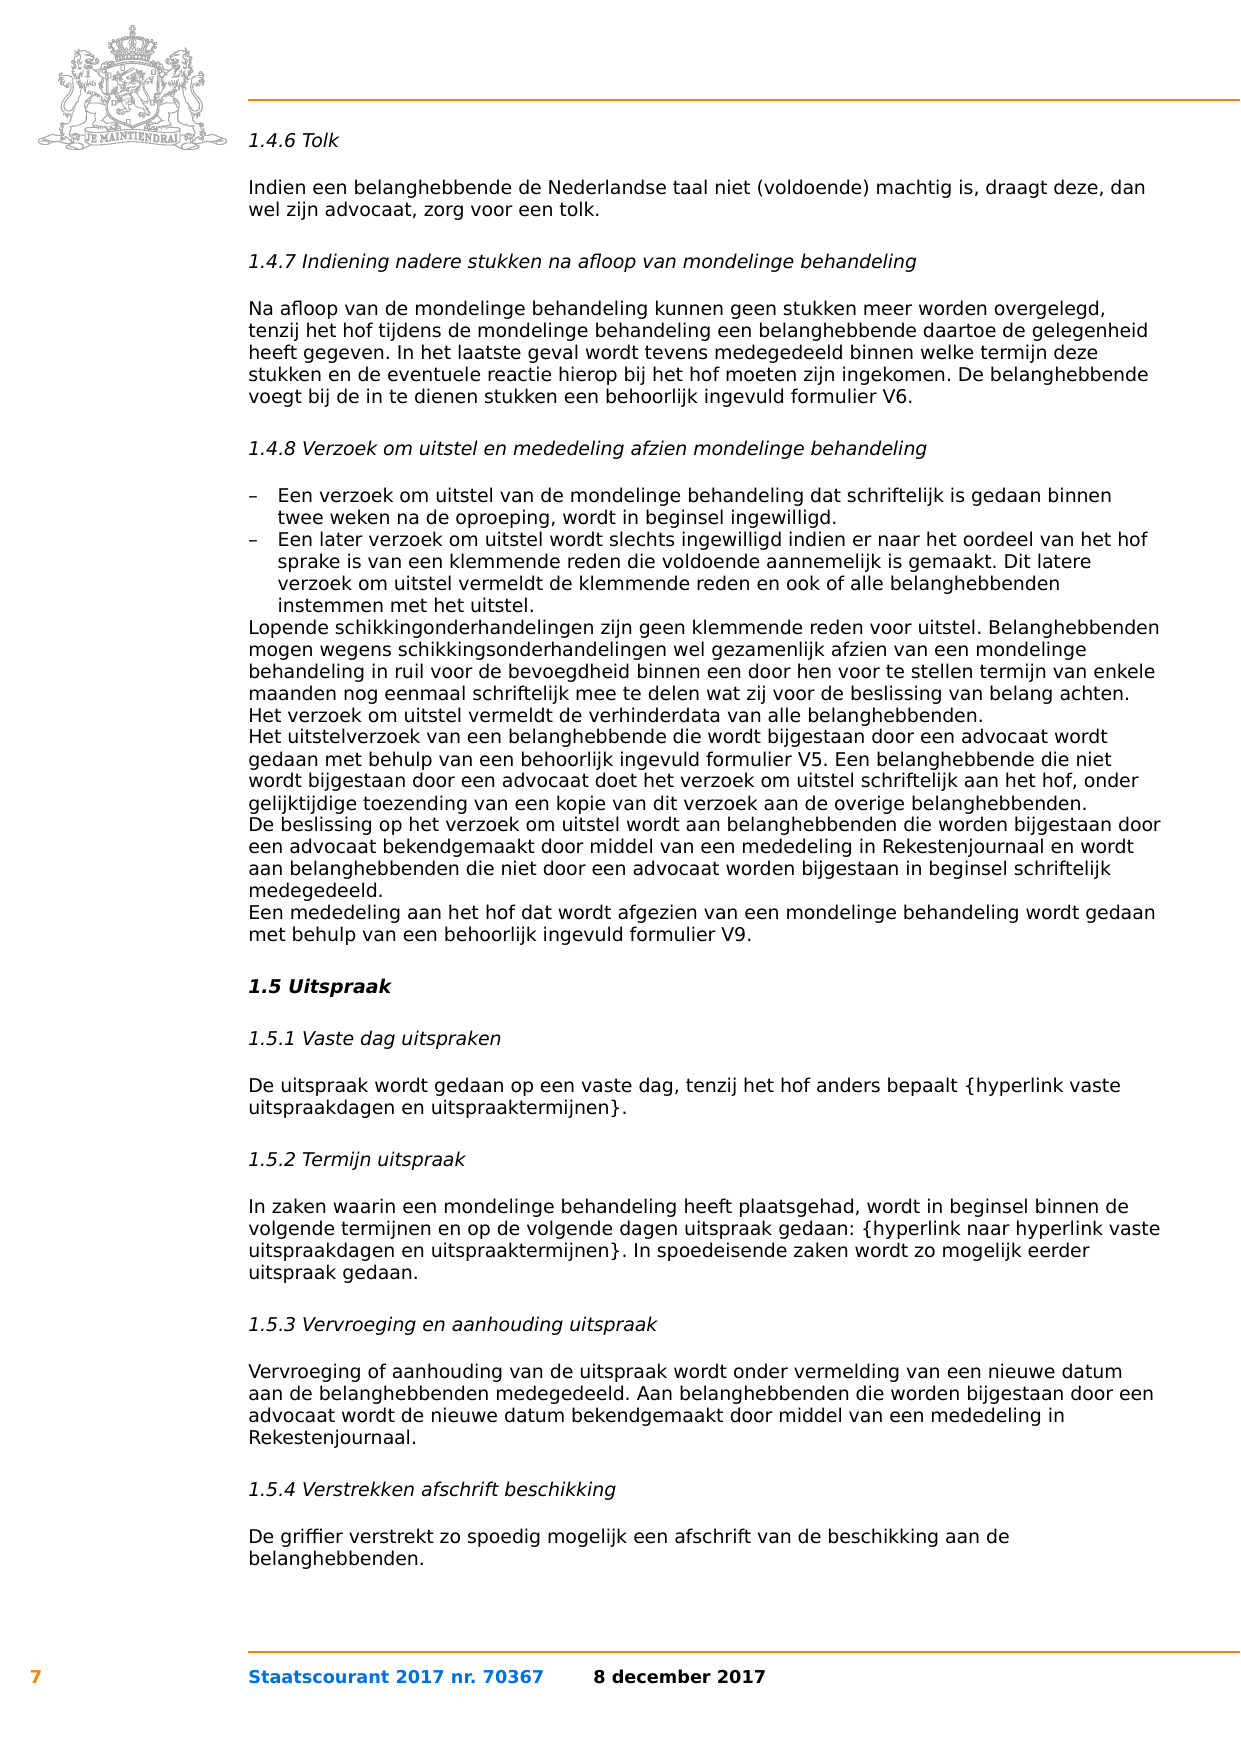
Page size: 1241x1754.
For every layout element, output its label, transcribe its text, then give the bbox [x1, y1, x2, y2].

text Indien een belanghebbende de Nederlandse taal niet (voldoende) machtig is, draagt deze, dan wel zijn advocaat, zorg voor een tolk. [248, 177, 1163, 221]
subtitle 1.5.4 Verstrekken afschrift beschikking [248, 1479, 1163, 1501]
text Het uitstelverzoek van een belanghebbende die wordt bijgestaan door een advocaat wordt gedaan met behulp van een behoorlijk ingevuld formulier V5. Een belanghebbende die niet wordt bijgestaan door een advocaat doet het verzoek om uitstel schriftelijk aan het hof, onder gelijktijdige toezending van een kopie van dit verzoek aan de overige belanghebbenden. [248, 726, 1163, 814]
subtitle 1.4.7 Indiening nadere stukken na afloop van mondelinge behandeling [248, 251, 1163, 273]
subtitle 1.5 Uitspraak [248, 976, 1163, 998]
text Na afloop van de mondelinge behandeling kunnen geen stukken meer worden overgelegd, tenzij het hof tijdens de mondelinge behandeling een belanghebbende daartoe de gelegenheid heeft gegeven. In het laatste geval wordt tevens medegedeeld binnen welke termijn deze stukken en de eventuele reactie hierop bij het hof moeten zijn ingekomen. De belanghebbende voegt bij de in te dienen stukken een behoorlijk ingevuld formulier V6. [248, 298, 1163, 408]
text De uitspraak wordt gedaan op een vaste dag, tenzij het hof anders bepaalt {hyperlink vaste uitspraakdagen en uitspraaktermijnen}. [248, 1075, 1163, 1119]
subtitle 1.5.1 Vaste dag uitspraken [248, 1028, 1163, 1050]
subtitle 1.5.2 Termijn uitspraak [248, 1149, 1163, 1171]
text – Een later verzoek om uitstel wordt slechts ingewilligd indien er naar het oordeel van het hof sprake is van een klemmende reden die voldoende aannemelijk is gemaakt. Dit latere verzoek om uitstel vermeldt de klemmende reden en ook of alle belanghebbenden instemmen met het uitstel. [248, 529, 1163, 617]
text Vervroeging of aanhouding van de uitspraak wordt onder vermelding van een nieuwe datum aan de belanghebbenden medegedeeld. Aan belanghebbenden die worden bijgestaan door een advocaat wordt de nieuwe datum bekendgemaakt door middel van een mededeling in Rekestenjournaal. [248, 1361, 1163, 1449]
text Lopende schikkingonderhandelingen zijn geen klemmende reden voor uitstel. Belanghebbenden mogen wegens schikkingsonderhandelingen wel gezamenlijk afzien van een mondelinge behandeling in ruil voor de bevoegdheid binnen een door hen voor te stellen termijn van enkele maanden nog eenmaal schriftelijk mee te delen wat zij voor de beslissing van belang achten. [248, 617, 1163, 704]
text De griffier verstrekt zo spoedig mogelijk een afschrift van de beschikking aan de belanghebbenden. [248, 1526, 1163, 1570]
text Een mededeling aan het hof dat wordt afgezien van een mondelinge behandeling wordt gedaan met behulp van een behoorlijk ingevuld formulier V9. [248, 902, 1163, 946]
subtitle 1.5.3 Vervroeging en aanhouding uitspraak [248, 1314, 1163, 1336]
text – Een verzoek om uitstel van de mondelinge behandeling dat schriftelijk is gedaan binnen twee weken na de oproeping, wordt in beginsel ingewilligd. [248, 485, 1163, 529]
subtitle 1.4.6 Tolk [248, 130, 1163, 152]
text De beslissing op het verzoek om uitstel wordt aan belanghebbenden die worden bijgestaan door een advocaat bekendgemaakt door middel van een mededeling in Rekestenjournaal en wordt aan belanghebbenden die niet door een advocaat worden bijgestaan in beginsel schriftelijk medegedeeld. [248, 814, 1163, 902]
text In zaken waarin een mondelinge behandeling heeft plaatsgehad, wordt in beginsel binnen de volgende termijnen en op de volgende dagen uitspraak gedaan: {hyperlink naar hyperlink vaste uitspraakdagen en uitspraaktermijnen}. In spoedeisende zaken wordt zo mogelijk eerder uitspraak gedaan. [248, 1196, 1163, 1284]
text Het verzoek om uitstel vermeldt de verhinderdata van alle belanghebbenden. [248, 704, 1163, 726]
picture [38, 25, 227, 150]
subtitle 1.4.8 Verzoek om uitstel en mededeling afzien mondelinge behandeling [248, 438, 1163, 460]
